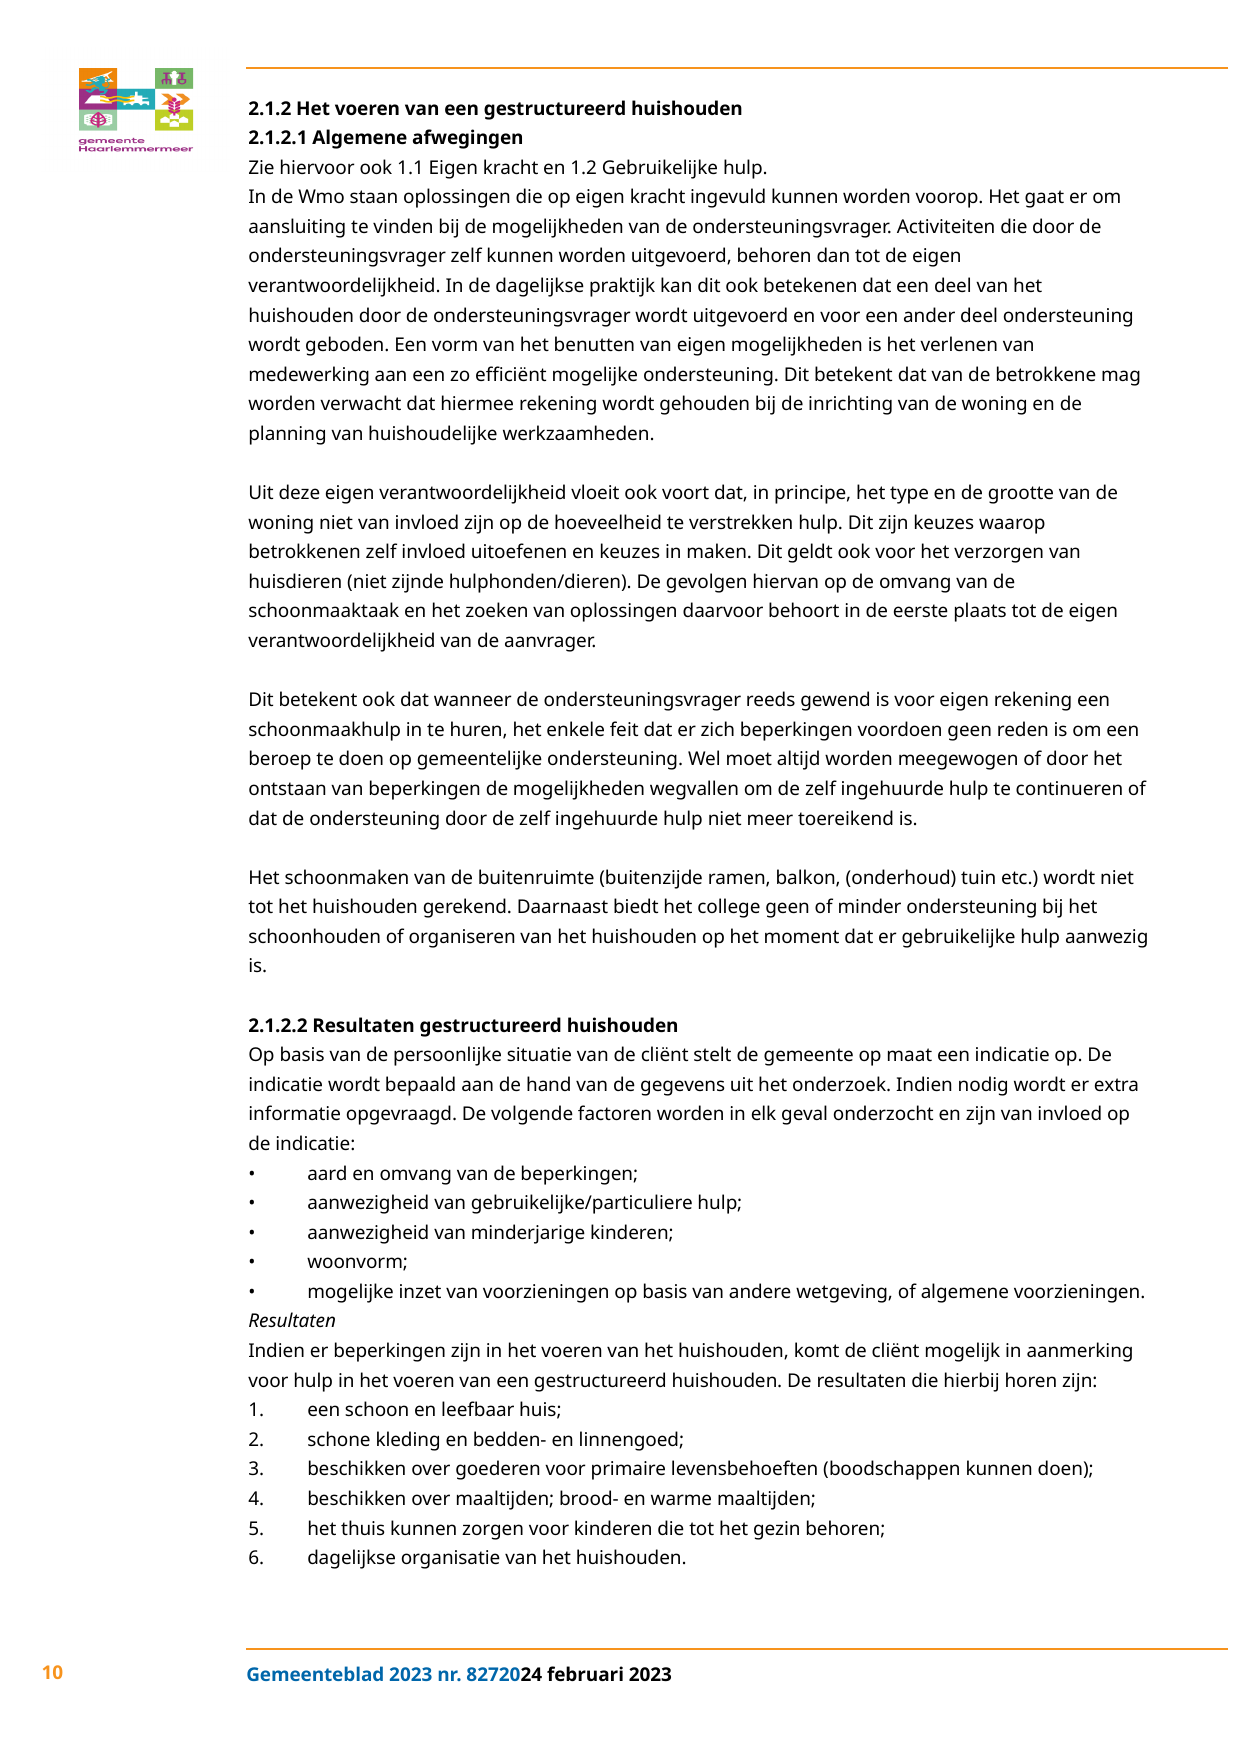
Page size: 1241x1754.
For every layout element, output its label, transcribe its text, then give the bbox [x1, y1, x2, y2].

list dagelijkse organisatie van het huishouden. [248, 1544, 1152, 1570]
list beschikken over goederen voor primaire levensbehoeften (boodschappen kunnen doen); [248, 1456, 1152, 1481]
text Het schoonmaken van de buitenruimte (buitenzijde ramen, balkon, (onderhoud) tuin etc.) wordt niet tot het huishouden gerekend. Daarnaast biedt het college geen of minder ondersteuning bij het schoonhouden of organiseren van het huishouden op het moment dat er gebruikelijke hulp aanwezig is. [248, 864, 1152, 978]
list woonvorm; [248, 1248, 1152, 1274]
list een schoon en leefbaar huis; [248, 1396, 1152, 1422]
list beschikken over maaltijden; brood- en warme maaltijden; [248, 1485, 1152, 1511]
text 2.1.2 Het voeren van een gestructureerd huishouden [248, 95, 1152, 121]
list het thuis kunnen zorgen voor kinderen die tot het gezin behoren; [248, 1515, 1152, 1541]
list aanwezigheid van minderjarige kinderen; [248, 1219, 1152, 1245]
list mogelijke inzet van voorzieningen op basis van andere wetgeving, of algemene voorzieningen. [248, 1278, 1152, 1304]
text Resultaten [248, 1308, 1152, 1333]
text Dit betekent ook dat wanneer de ondersteuningsvrager reeds gewend is voor eigen rekening een schoonmaakhulp in te huren, het enkele feit dat er zich beperkingen voordoen geen reden is om een beroep te doen op gemeentelijke ondersteuning. Wel moet altijd worden meegewogen of door het ontstaan van beperkingen de mogelijkheden wegvallen om de zelf ingehuurde hulp te continueren of dat de ondersteuning door de zelf ingehuurde hulp niet meer toereikend is. [248, 686, 1152, 831]
text In de Wmo staan oplossingen die op eigen kracht ingevuld kunnen worden voorop. Het gaat er om aansluiting te vinden bij de mogelijkheden van de ondersteuningsvrager. Activiteiten die door de ondersteuningsvrager zelf kunnen worden uitgevoerd, behoren dan tot de eigen verantwoordelijkheid. In de dagelijkse praktijk kan dit ook betekenen dat een deel van het huishouden door de ondersteuningsvrager wordt uitgevoerd en voor een ander deel ondersteuning wordt geboden. Een vorm van het benutten van eigen mogelijkheden is het verlenen van medewerking aan een zo efficiënt mogelijke ondersteuning. Dit betekent dat van de betrokkene mag worden verwacht dat hiermee rekening wordt gehouden bij de inrichting van de woning en de planning van huishoudelijke werkzaamheden. [248, 183, 1152, 446]
list aard en omvang van de beperkingen; [248, 1160, 1152, 1186]
text 2.1.2.1 Algemene afwegingen [248, 124, 1152, 150]
text Zie hiervoor ook 1.1 Eigen kracht en 1.2 Gebruikelijke hulp. [248, 154, 1152, 180]
list schone kleding en bedden- en linnengoed; [248, 1426, 1152, 1452]
list aanwezigheid van gebruikelijke/particuliere hulp; [248, 1189, 1152, 1215]
text Indien er beperkingen zijn in het voeren van het huishouden, komt de cliënt mogelijk in aanmerking voor hulp in het voeren van een gestructureerd huishouden. De resultaten die hierbij horen zijn: [248, 1337, 1152, 1393]
text Uit deze eigen verantwoordelijkheid vloeit ook voort dat, in principe, het type en de grootte van de woning niet van invloed zijn op de hoeveelheid te verstrekken hulp. Dit zijn keuzes waarop betrokkenen zelf invloed uitoefenen en keuzes in maken. Dit geldt ook voor het verzorgen van huisdieren (niet zijnde hulphonden/dieren). De gevolgen hiervan op de omvang van de schoonmaaktaak en het zoeken van oplossingen daarvoor behoort in de eerste plaats tot de eigen verantwoordelijkheid van de aanvrager. [248, 479, 1152, 653]
text 2.1.2.2 Resultaten gestructureerd huishouden [248, 1012, 1152, 1038]
picture [41, 47, 231, 172]
text Op basis van de persoonlijke situatie van de cliënt stelt de gemeente op maat een indicatie op. De indicatie wordt bepaald aan de hand van de gegevens uit het onderzoek. Indien nodig wordt er extra informatie opgevraagd. De volgende factoren worden in elk geval onderzocht en zijn van invloed op de indicatie: [248, 1041, 1152, 1156]
